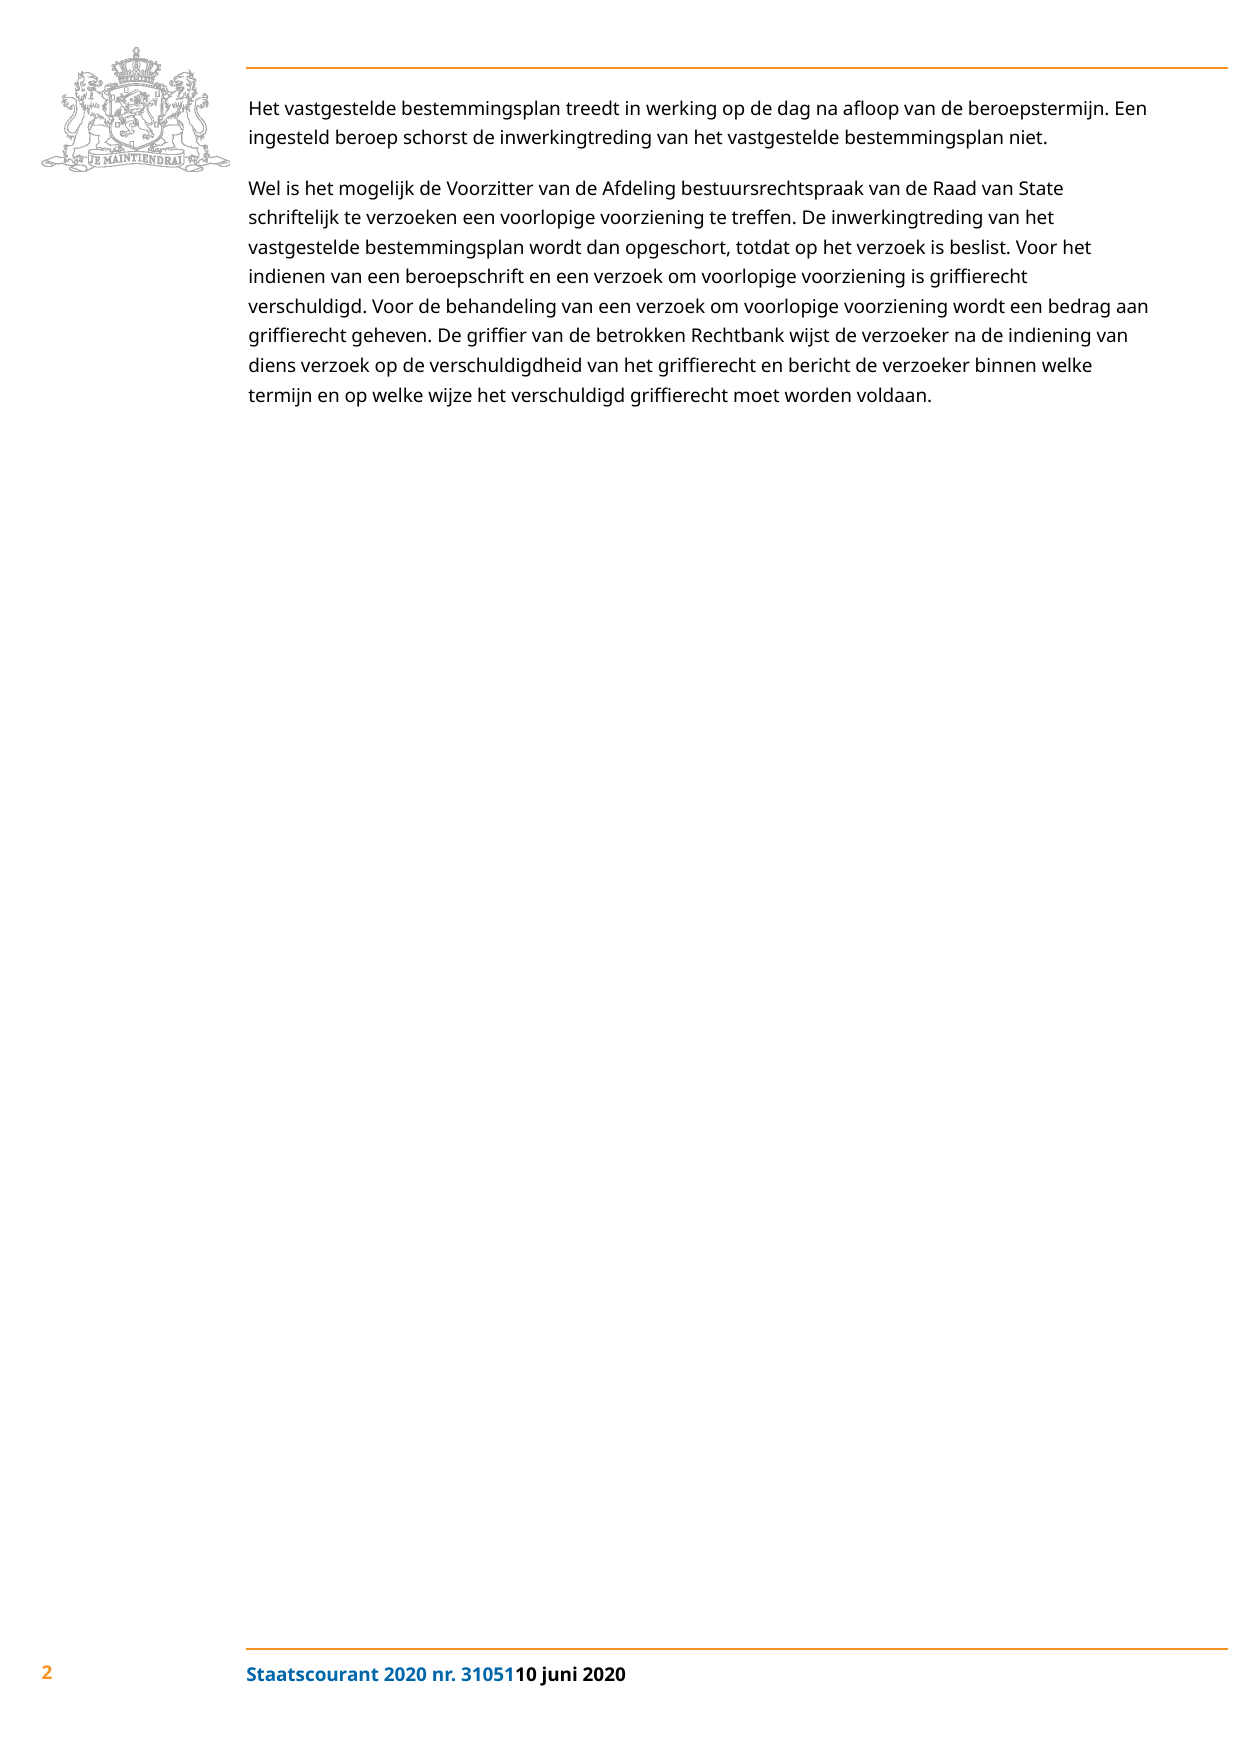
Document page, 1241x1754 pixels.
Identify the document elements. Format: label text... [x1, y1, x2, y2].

text Het vastgestelde bestemmingsplan treedt in werking op de dag na afloop van de beroepstermijn. Een ingesteld beroep schorst de inwerkingtreding van het vastgestelde bestemmingsplan niet. [248, 95, 1152, 150]
text Wel is het mogelijk de Voorzitter van de Afdeling bestuursrechtspraak van de Raad van State schriftelijk te verzoeken een voorlopige voorziening te treffen. De inwerkingtreding van het vastgestelde bestemmingsplan wordt dan opgeschort, totdat op het verzoek is beslist. Voor het indienen van een beroepschrift en een verzoek om voorlopige voorziening is griffierecht verschuldigd. Voor de behandeling van een verzoek om voorlopige voorziening wordt een bedrag aan griffierecht geheven. De griffier van de betrokken Rechtbank wijst de verzoeker na de indiening van diens verzoek op de verschuldigdheid van het griffierecht en bericht de verzoeker binnen welke termijn en op welke wijze het verschuldigd griffierecht moet worden voldaan. [248, 175, 1152, 408]
picture [41, 47, 231, 172]
